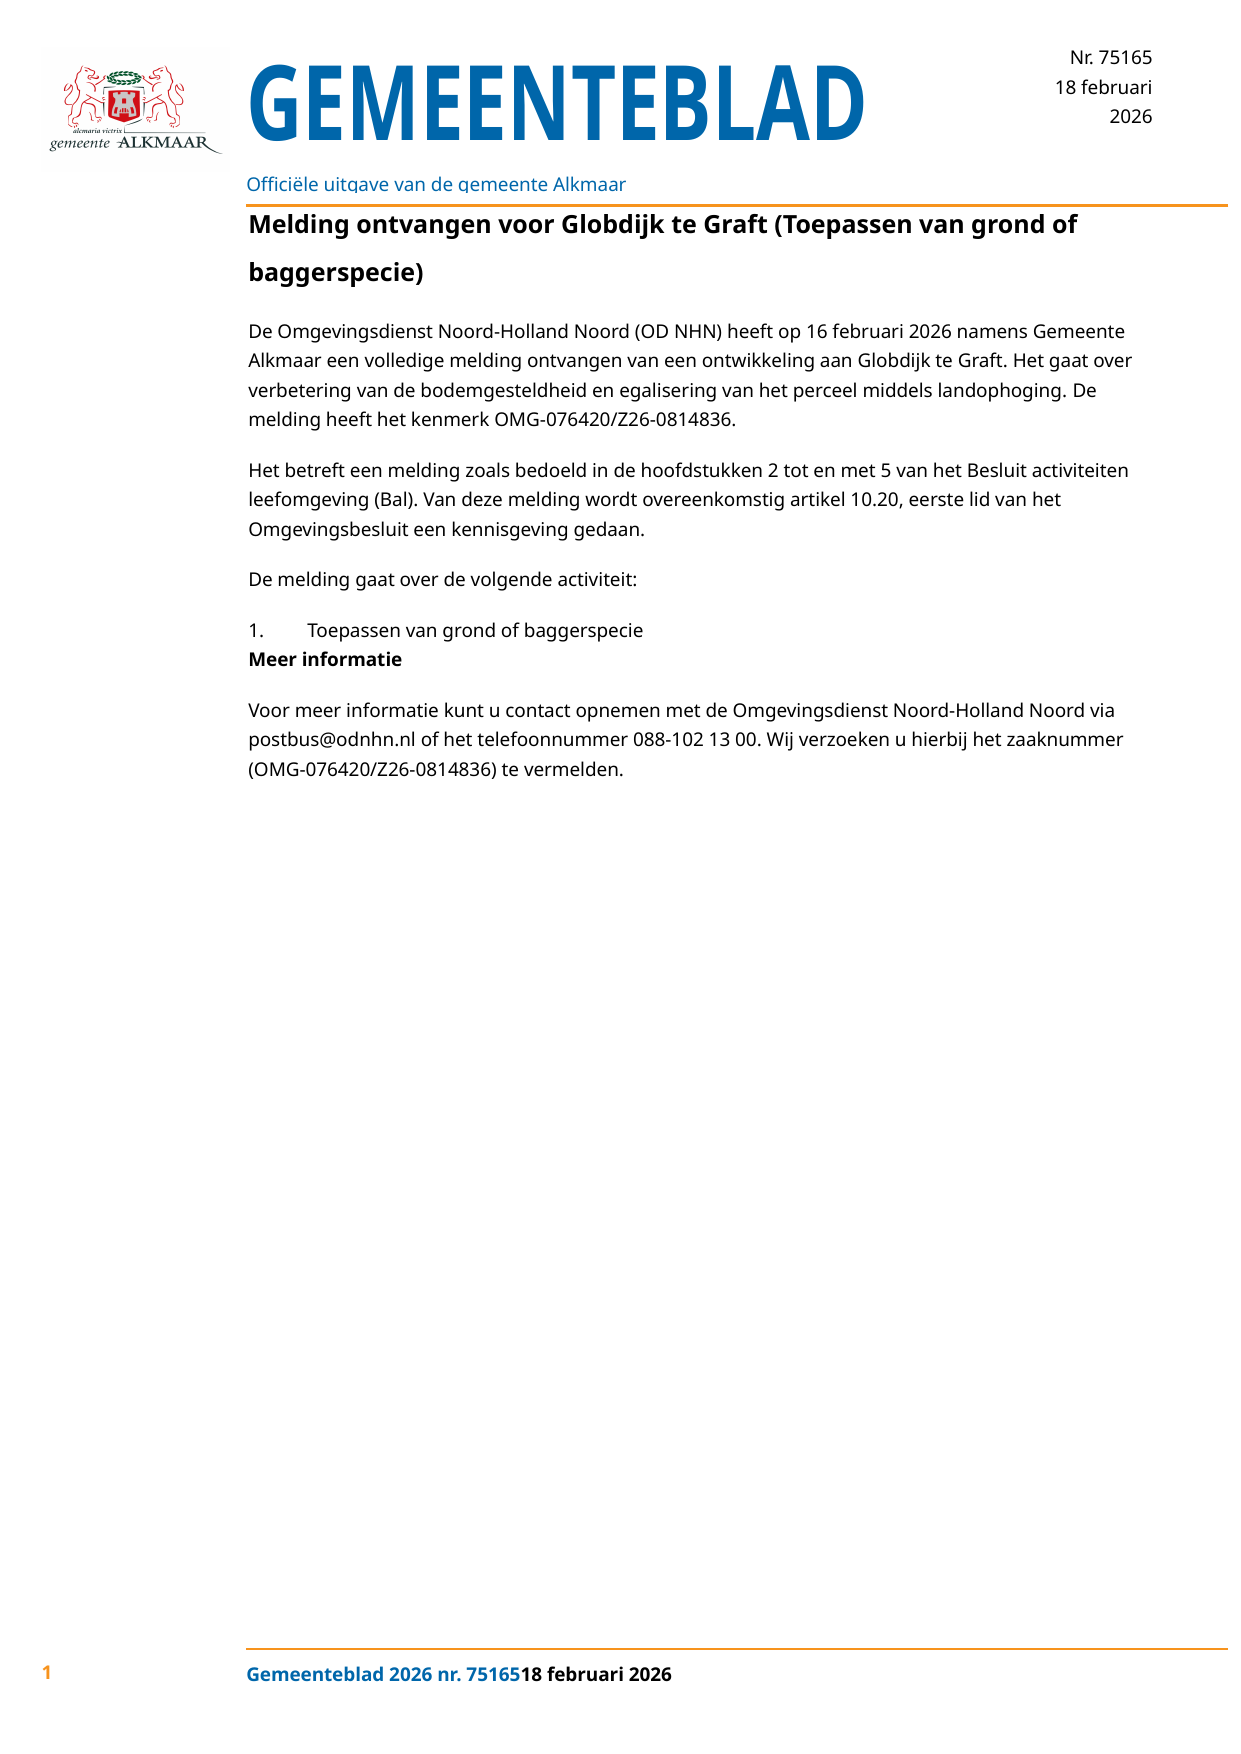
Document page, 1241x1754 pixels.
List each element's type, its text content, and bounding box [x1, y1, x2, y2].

text De Omgevingsdienst Noord-Holland Noord (OD NHN) heeft op 16 februari 2026 namens Gemeente Alkmaar een volledige melding ontvangen van een ontwikkeling aan Globdijk te Graft. Het gaat over verbetering van de bodemgesteldheid en egalisering van het perceel middels landophoging. De melding heeft het kenmerk OMG-076420/Z26-0814836. [248, 318, 1152, 432]
text Het betreft een melding zoals bedoeld in de hoofdstukken 2 tot en met 5 van het Besluit activiteiten leefomgeving (Bal). Van deze melding wordt overeenkomstig artikel 10.20, eerste lid van het Omgevingsbesluit een kennisgeving gedaan. [248, 457, 1152, 542]
text Voor meer informatie kunt u contact opnemen met de Omgevingsdienst Noord-Holland Noord via postbus@odnhn.nl of het telefoonnummer 088-102 13 00. Wij verzoeken u hierbij het zaaknummer (OMG-076420/Z26-0814836) te vermelden. [248, 697, 1152, 782]
text Melding ontvangen voor Globdijk te Graft (Toepassen van grond of baggerspecie) [248, 207, 1152, 288]
text Meer informatie [248, 647, 1152, 672]
list Toepassen van grond of baggerspecie [248, 617, 1152, 643]
text De melding gaat over de volgende activiteit: [248, 567, 1152, 592]
picture [41, 47, 231, 172]
